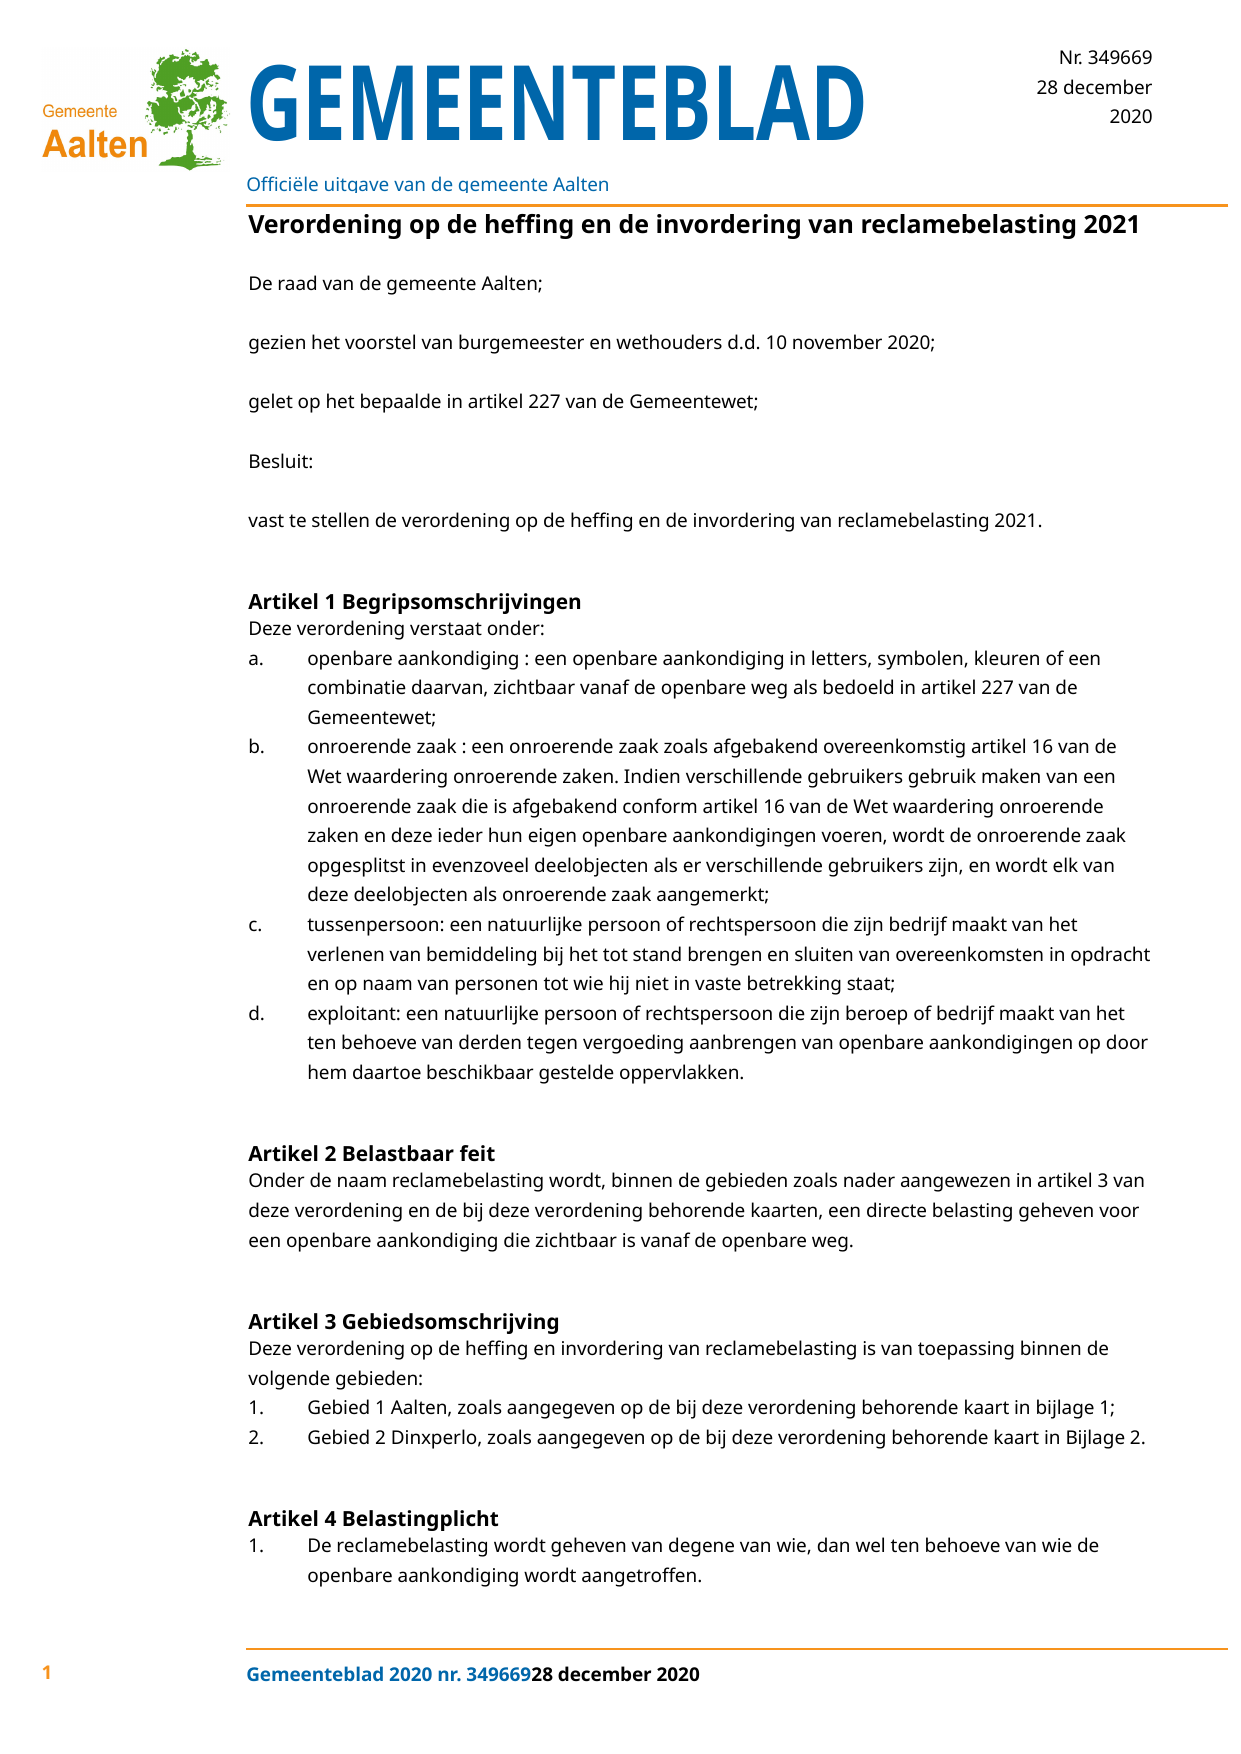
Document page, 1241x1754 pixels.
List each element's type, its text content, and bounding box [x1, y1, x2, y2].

text vast te stellen de verordening op de heffing en de invordering van reclamebelasting 2021. [248, 507, 1152, 533]
text Deze verordening verstaat onder: [248, 615, 1152, 641]
text De raad van de gemeente Aalten; [248, 270, 1152, 296]
text Besluit: [248, 448, 1152, 473]
list Gebied 2 Dinxperlo, zoals aangegeven op de bij deze verordening behorende kaart in Bijlage 2. [248, 1424, 1152, 1450]
list De reclamebelasting wordt geheven van degene van wie, dan wel ten behoeve van wie de openbare aankondiging wordt aangetroffen. [248, 1532, 1152, 1588]
text gezien het voorstel van burgemeester en wethouders d.d. 10 november 2020; [248, 329, 1152, 355]
text Deze verordening op de heffing en invordering van reclamebelasting is van toepassing binnen de volgende gebieden: [248, 1335, 1152, 1391]
list openbare aankondiging : een openbare aankondiging in letters, symbolen, kleuren of een combinatie daarvan, zichtbaar vanaf de openbare weg als bedoeld in artikel 227 van de Gemeentewet; [248, 645, 1152, 730]
list exploitant: een natuurlijke persoon of rechtspersoon die zijn beroep of bedrijf maakt van het ten behoeve van derden tegen vergoeding aanbrengen van openbare aankondigingen op door hem daartoe beschikbaar gestelde oppervlakken. [248, 1000, 1152, 1085]
text gelet op het bepaalde in artikel 227 van de Gemeentewet; [248, 389, 1152, 414]
picture [41, 47, 231, 172]
text Artikel 4 Belastingplicht [248, 1504, 1152, 1532]
text Onder de naam reclamebelasting wordt, binnen de gebieden zoals nader aangewezen in artikel 3 van deze verordening en de bij deze verordening behorende kaarten, een directe belasting geheven voor een openbare aankondiging die zichtbaar is vanaf de openbare weg. [248, 1168, 1152, 1252]
list onroerende zaak : een onroerende zaak zoals afgebakend overeenkomstig artikel 16 van de Wet waardering onroerende zaken. Indien verschillende gebruikers gebruik maken van een onroerende zaak die is afgebakend conform artikel 16 van de Wet waardering onroerende zaken en deze ieder hun eigen openbare aankondigingen voeren, wordt de onroerende zaak opgesplitst in evenzoveel deelobjecten als er verschillende gebruikers zijn, en wordt elk van deze deelobjecten als onroerende zaak aangemerkt; [248, 734, 1152, 907]
text Artikel 1 Begripsomschrijvingen [248, 587, 1152, 615]
text Artikel 3 Gebiedsomschrijving [248, 1307, 1152, 1335]
list tussenpersoon: een natuurlijke persoon of rechtspersoon die zijn bedrijf maakt van het verlenen van bemiddeling bij het tot stand brengen en sluiten van overeenkomsten in opdracht en op naam van personen tot wie hij niet in vaste betrekking staat; [248, 911, 1152, 996]
list Gebied 1 Aalten, zoals aangegeven op de bij deze verordening behorende kaart in bijlage 1; [248, 1394, 1152, 1420]
text Artikel 2 Belastbaar feit [248, 1139, 1152, 1168]
text Verordening op de heffing en de invordering van reclamebelasting 2021 [248, 207, 1152, 241]
